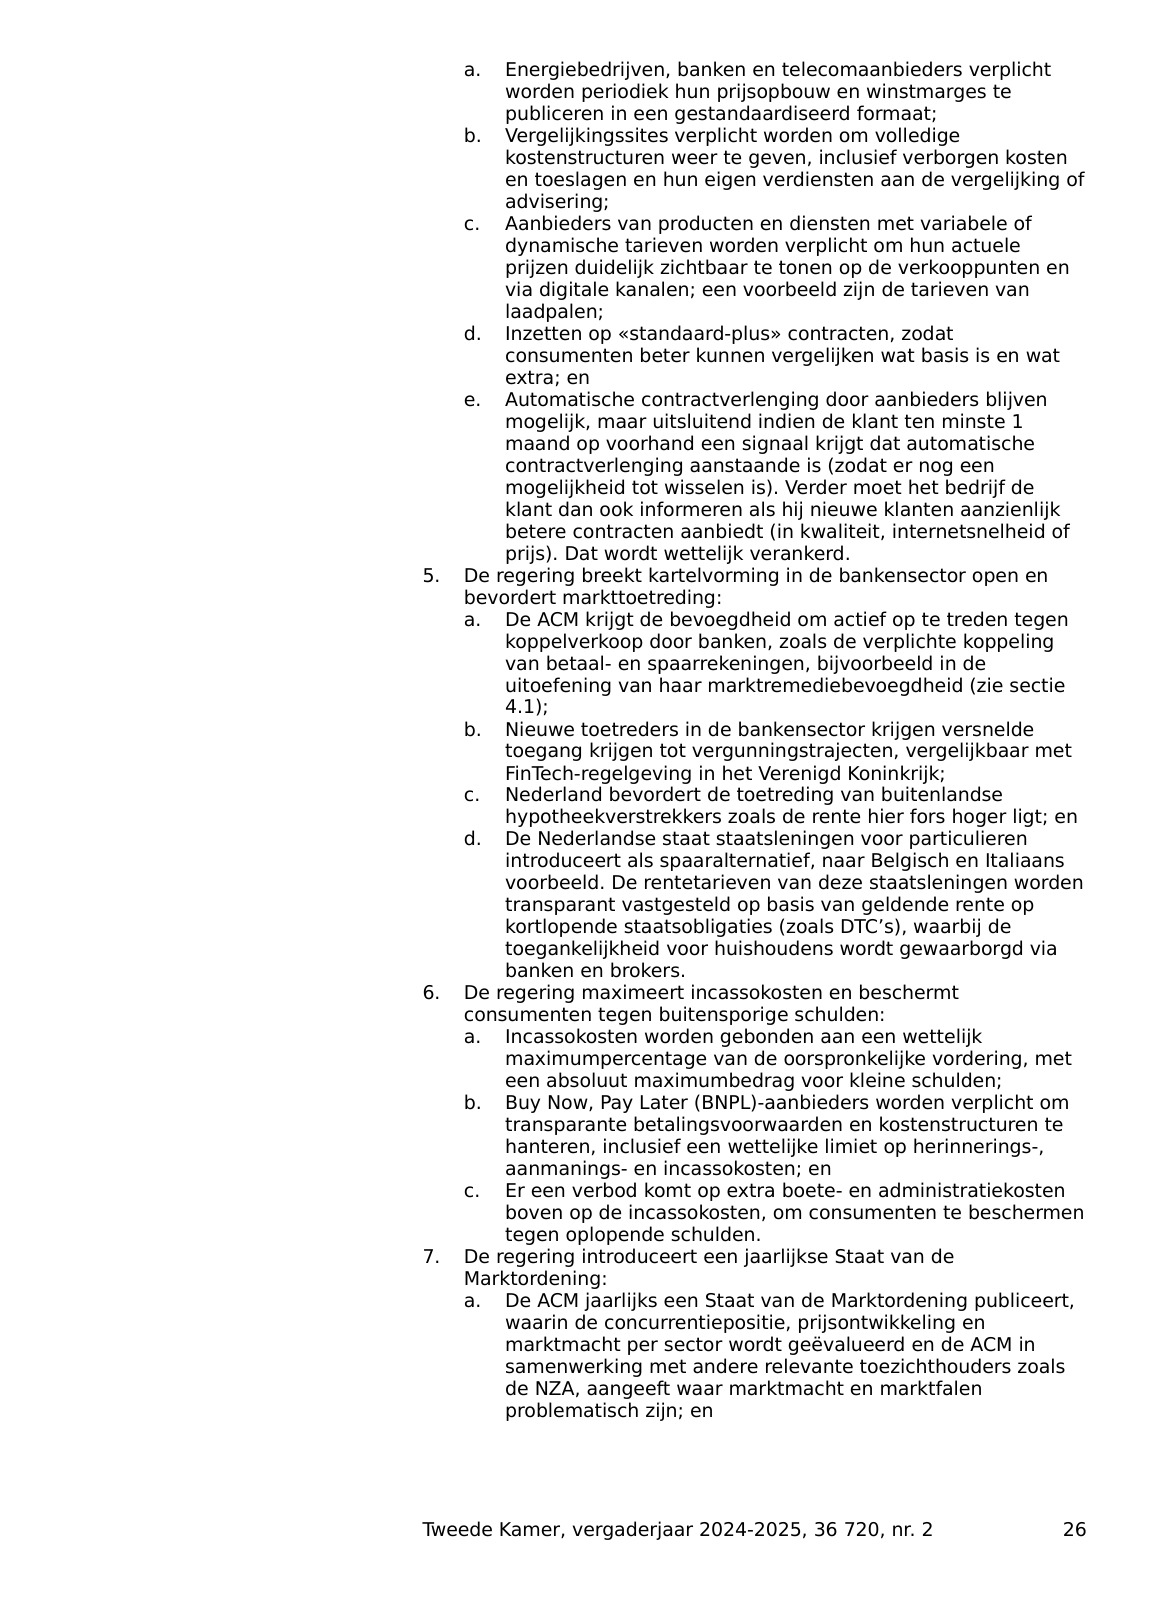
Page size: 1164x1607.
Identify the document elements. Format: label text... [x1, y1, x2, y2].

text d. De Nederlandse staat staatsleningen voor particulieren introduceert als spaaralternatief, naar Belgisch en Italiaans voorbeeld. De rentetarieven van deze staatsleningen worden transparant vastgesteld op basis van geldende rente op kortlopende staatsobligaties (zoals DTC’s), waarbij de toegankelijkheid voor huishoudens wordt gewaarborgd via banken en brokers. [464, 828, 1087, 982]
text b. Buy Now, Pay Later (BNPL)-aanbieders worden verplicht om transparante betalingsvoorwaarden en kostenstructuren te hanteren, inclusief een wettelijke limiet op herinnerings-, aanmanings- en incassokosten; en [464, 1092, 1087, 1180]
text 6. De regering maximeert incassokosten en beschermt consumenten tegen buitensporige schulden: [422, 982, 1087, 1026]
text d. Inzetten op «standaard-plus» contracten, zodat consumenten beter kunnen vergelijken wat basis is en wat extra; en [464, 323, 1087, 389]
text c. Aanbieders van producten en diensten met variabele of dynamische tarieven worden verplicht om hun actuele prijzen duidelijk zichtbaar te tonen op de verkooppunten en via digitale kanalen; een voorbeeld zijn de tarieven van laadpalen; [464, 213, 1087, 323]
text 5. De regering breekt kartelvorming in de bankensector open en bevordert markttoetreding: [422, 564, 1087, 608]
text c. Nederland bevordert de toetreding van buitenlandse hypotheekverstrekkers zoals de rente hier fors hoger ligt; en [464, 784, 1087, 828]
text a. De ACM krijgt de bevoegdheid om actief op te treden tegen koppelverkoop door banken, zoals de verplichte koppeling van betaal- en spaarrekeningen, bijvoorbeeld in de uitoefening van haar marktremediebevoegdheid (zie sectie 4.1); [464, 608, 1087, 718]
text 7. De regering introduceert een jaarlijkse Staat van de Marktordening: [422, 1246, 1087, 1290]
text a. Energiebedrijven, banken en telecomaanbieders verplicht worden periodiek hun prijsopbouw en winstmarges te publiceren in een gestandaardiseerd formaat; [464, 59, 1087, 125]
text a. Incassokosten worden gebonden aan een wettelijk maximumpercentage van de oorspronkelijke vordering, met een absoluut maximumbedrag voor kleine schulden; [464, 1026, 1087, 1092]
text e. Automatische contractverlenging door aanbieders blijven mogelijk, maar uitsluitend indien de klant ten minste 1 maand op voorhand een signaal krijgt dat automatische contractverlenging aanstaande is (zodat er nog een mogelijkheid tot wisselen is). Verder moet het bedrijf de klant dan ook informeren als hij nieuwe klanten aanzienlijk betere contracten aanbiedt (in kwaliteit, internetsnelheid of prijs). Dat wordt wettelijk verankerd. [464, 389, 1087, 564]
text a. De ACM jaarlijks een Staat van de Marktordening publiceert, waarin de concurrentiepositie, prijsontwikkeling en marktmacht per sector wordt geëvalueerd en de ACM in samenwerking met andere relevante toezichthouders zoals de NZA, aangeeft waar marktmacht en marktfalen problematisch zijn; en [464, 1290, 1087, 1422]
text b. Vergelijkingssites verplicht worden om volledige kostenstructuren weer te geven, inclusief verborgen kosten en toeslagen en hun eigen verdiensten aan de vergelijking of advisering; [464, 125, 1087, 213]
text b. Nieuwe toetreders in de bankensector krijgen versnelde toegang krijgen tot vergunningstrajecten, vergelijkbaar met FinTech-regelgeving in het Verenigd Koninkrijk; [464, 718, 1087, 784]
text c. Er een verbod komt op extra boete- en administratiekosten boven op de incassokosten, om consumenten te beschermen tegen oplopende schulden. [464, 1180, 1087, 1246]
